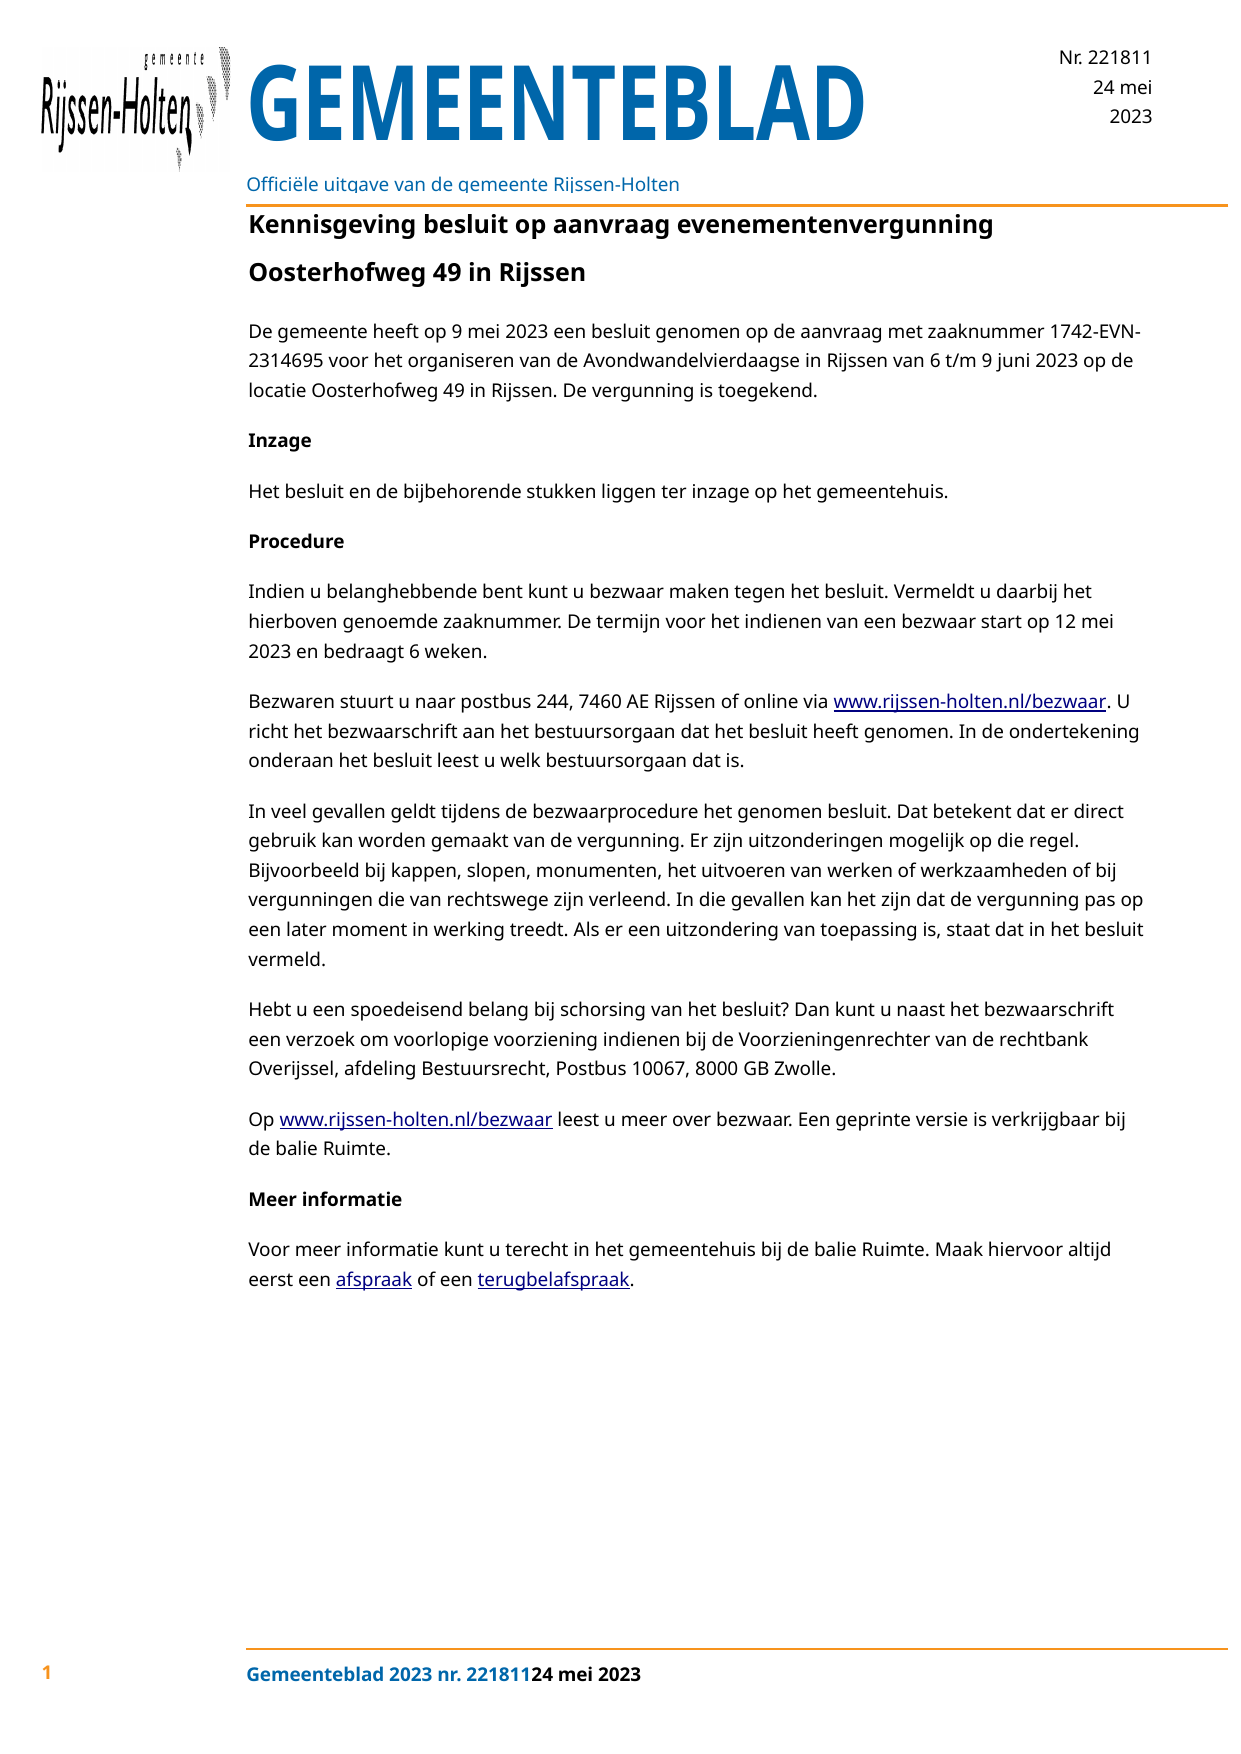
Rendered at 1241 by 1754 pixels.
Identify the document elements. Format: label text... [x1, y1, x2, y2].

text Kennisgeving besluit op aanvraag evenementenvergunning Oosterhofweg 49 in Rijssen [248, 207, 1152, 288]
text Bezwaren stuurt u naar postbus 244, 7460 AE Rijssen of online via www.rijssen-holten.nl/bezwaar. U richt het bezwaarschrift aan het bestuursorgaan dat het besluit heeft genomen. In de ondertekening onderaan het besluit leest u welk bestuursorgaan dat is. [248, 688, 1152, 773]
text Voor meer informatie kunt u terecht in het gemeentehuis bij de balie Ruimte. Maak hiervoor altijd eerst een afspraak of een terugbelafspraak. [248, 1236, 1152, 1292]
text In veel gevallen geldt tijdens de bezwaarprocedure het genomen besluit. Dat betekent dat er direct gebruik kan worden gemaakt van de vergunning. Er zijn uitzonderingen mogelijk op die regel. Bijvoorbeeld bij kappen, slopen, monumenten, het uitvoeren van werken of werkzaamheden of bij vergunningen die van rechtswege zijn verleend. In die gevallen kan het zijn dat de vergunning pas op een later moment in werking treedt. Als er een uitzondering van toepassing is, staat dat in het besluit vermeld. [248, 798, 1152, 972]
text Procedure [248, 528, 1152, 554]
text Meer informatie [248, 1186, 1152, 1212]
text Op www.rijssen-holten.nl/bezwaar leest u meer over bezwaar. Een geprinte versie is verkrijgbaar bij de balie Ruimte. [248, 1106, 1152, 1161]
text Het besluit en de bijbehorende stukken liggen ter inzage op het gemeentehuis. [248, 478, 1152, 504]
text De gemeente heeft op 9 mei 2023 een besluit genomen op de aanvraag met zaaknummer 1742-EVN-2314695 voor het organiseren van de Avondwandelvierdaagse in Rijssen van 6 t/m 9 juni 2023 op de locatie Oosterhofweg 49 in Rijssen. De vergunning is toegekend. [248, 318, 1152, 403]
picture [41, 47, 231, 172]
text Inzage [248, 427, 1152, 453]
text Hebt u een spoedeisend belang bij schorsing van het besluit? Dan kunt u naast het bezwaarschrift een verzoek om voorlopige voorziening indienen bij de Voorzieningenrechter van de rechtbank Overijssel, afdeling Bestuursrecht, Postbus 10067, 8000 GB Zwolle. [248, 996, 1152, 1081]
text Indien u belanghebbende bent kunt u bezwaar maken tegen het besluit. Vermeldt u daarbij het hierboven genoemde zaaknummer. De termijn voor het indienen van een bezwaar start op 12 mei 2023 en bedraagt 6 weken. [248, 579, 1152, 664]
